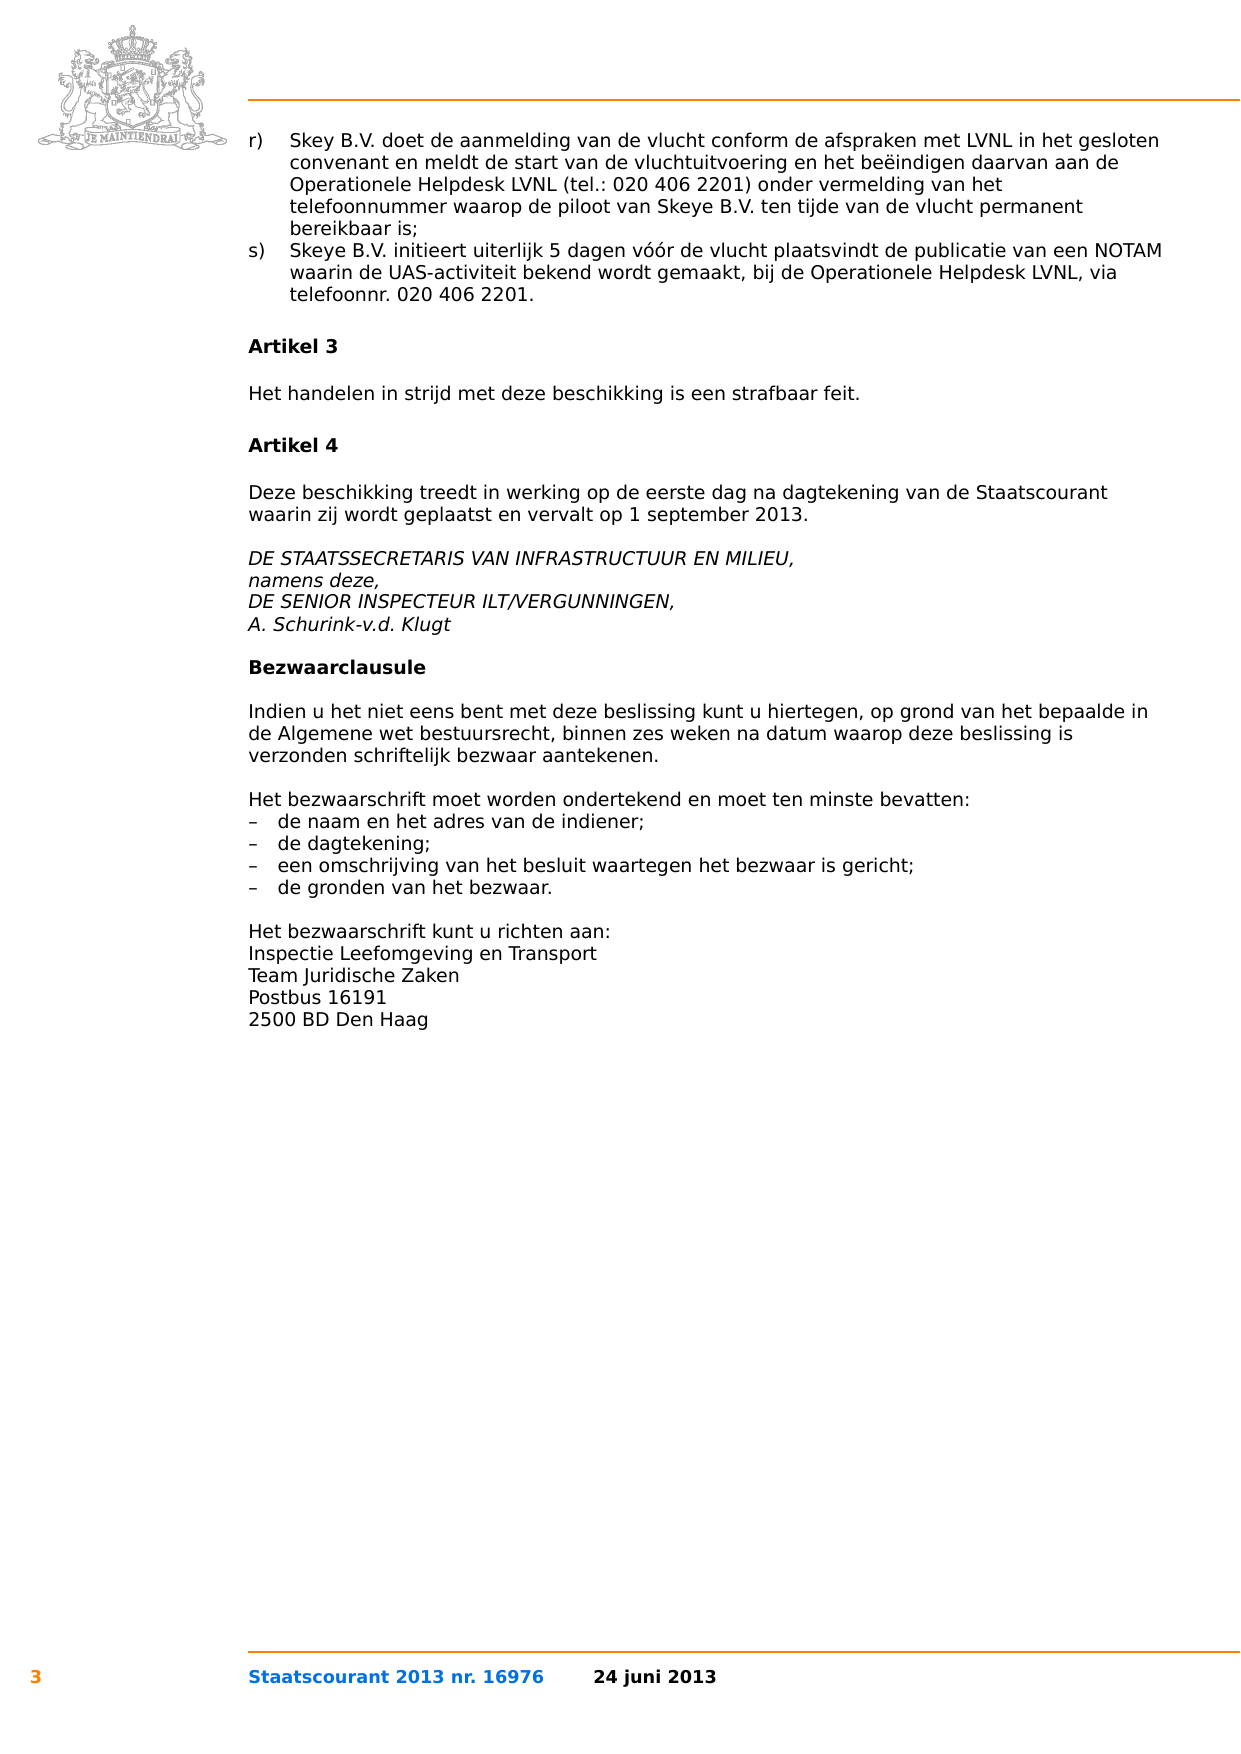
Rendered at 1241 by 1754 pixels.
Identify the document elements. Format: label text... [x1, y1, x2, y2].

text Indien u het niet eens bent met deze beslissing kunt u hiertegen, op grond van het bepaalde in de Algemene wet bestuursrecht, binnen zes weken na datum waarop deze beslissing is verzonden schriftelijk bezwaar aantekenen. [248, 701, 1163, 767]
text Het handelen in strijd met deze beschikking is een strafbaar feit. [248, 383, 1163, 405]
subtitle Artikel 3 [248, 336, 1163, 358]
text Inspectie Leefomgeving en Transport [248, 943, 1163, 965]
text DE STAATSSECRETARIS VAN INFRASTRUCTUUR EN MILIEU, namens deze, DE SENIOR INSPECTEUR ILT/VERGUNNINGEN, A. Schurink-v.d. Klugt [248, 547, 1163, 635]
text Team Juridische Zaken [248, 965, 1163, 987]
picture [38, 25, 227, 150]
text Deze beschikking treedt in werking op de eerste dag na dagtekening van de Staatscourant waarin zij wordt geplaatst en vervalt op 1 september 2013. [248, 482, 1163, 526]
text Het bezwaarschrift moet worden ondertekend en moet ten minste bevatten: [248, 789, 1163, 811]
text Het bezwaarschrift kunt u richten aan: [248, 921, 1163, 943]
text – een omschrijving van het besluit waartegen het bezwaar is gericht; [248, 855, 1163, 877]
text r) Skey B.V. doet de aanmelding van de vlucht conform de afspraken met LVNL in het gesloten convenant en meldt de start van de vluchtuitvoering en het beëindigen daarvan aan de Operationele Helpdesk LVNL (tel.: 020 406 2201) onder vermelding van het telefoonnummer waarop de piloot van Skeye B.V. ten tijde van de vlucht permanent bereikbaar is; [248, 130, 1163, 240]
text 2500 BD Den Haag [248, 1009, 1163, 1031]
text – de naam en het adres van de indiener; [248, 811, 1163, 833]
text Bezwaarclausule [248, 657, 1163, 679]
text Postbus 16191 [248, 987, 1163, 1009]
text s) Skeye B.V. initieert uiterlijk 5 dagen vóór de vlucht plaatsvindt de publicatie van een NOTAM waarin de UAS-activiteit bekend wordt gemaakt, bij de Operationele Helpdesk LVNL, via telefoonnr. 020 406 2201. [248, 240, 1163, 306]
subtitle Artikel 4 [248, 435, 1163, 457]
text – de gronden van het bezwaar. [248, 877, 1163, 899]
text – de dagtekening; [248, 833, 1163, 855]
